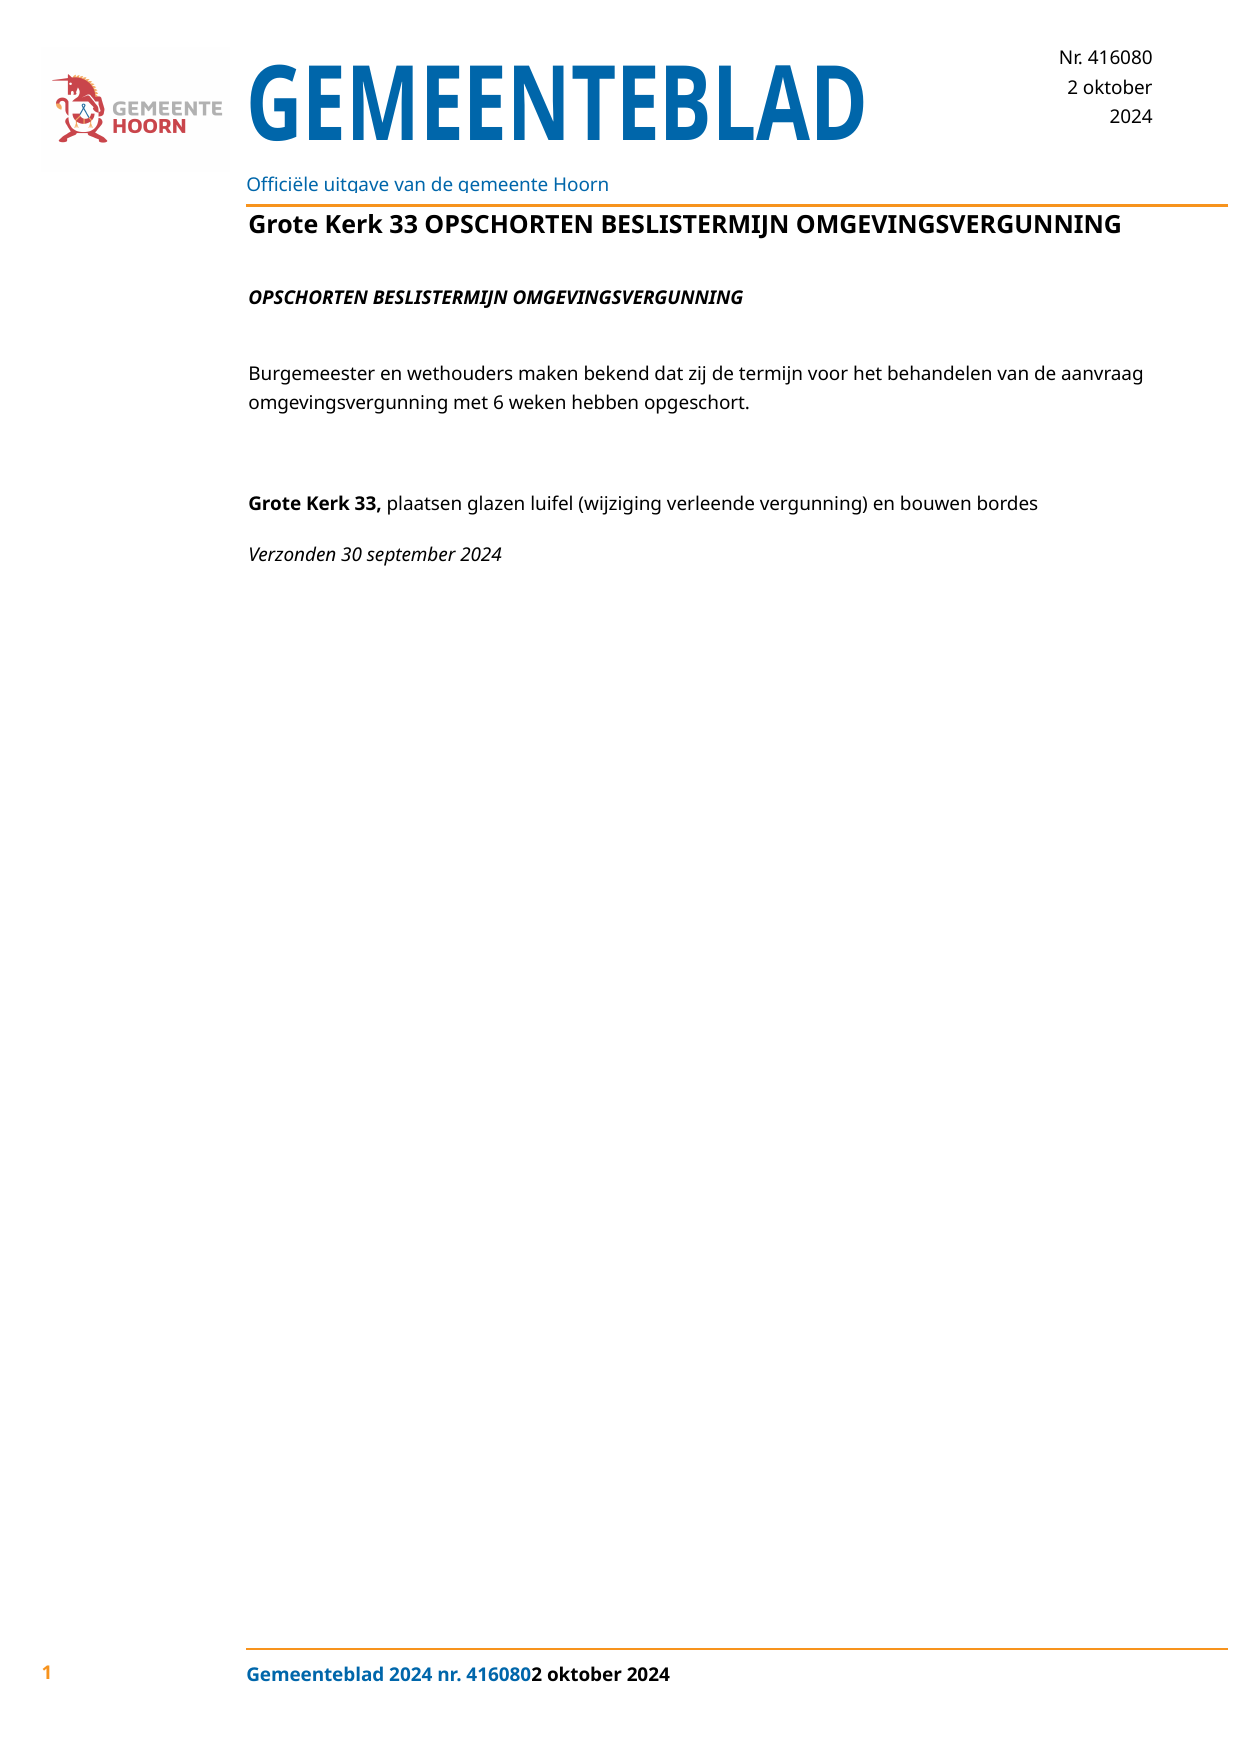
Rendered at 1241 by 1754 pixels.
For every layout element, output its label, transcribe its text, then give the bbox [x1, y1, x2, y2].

text OPSCHORTEN BESLISTERMIJN OMGEVINGSVERGUNNING [248, 284, 1152, 309]
picture [41, 47, 231, 172]
text Verzonden 30 september 2024 [248, 541, 1152, 567]
text Grote Kerk 33 OPSCHORTEN BESLISTERMIJN OMGEVINGSVERGUNNING [248, 207, 1152, 241]
text Grote Kerk 33, plaatsen glazen luifel (wijziging verleende vergunning) en bouwen bordes [248, 490, 1152, 516]
text Burgemeester en wethouders maken bekend dat zij de termijn voor het behandelen van de aanvraag omgevingsvergunning met 6 weken hebben opgeschort. [248, 360, 1152, 415]
